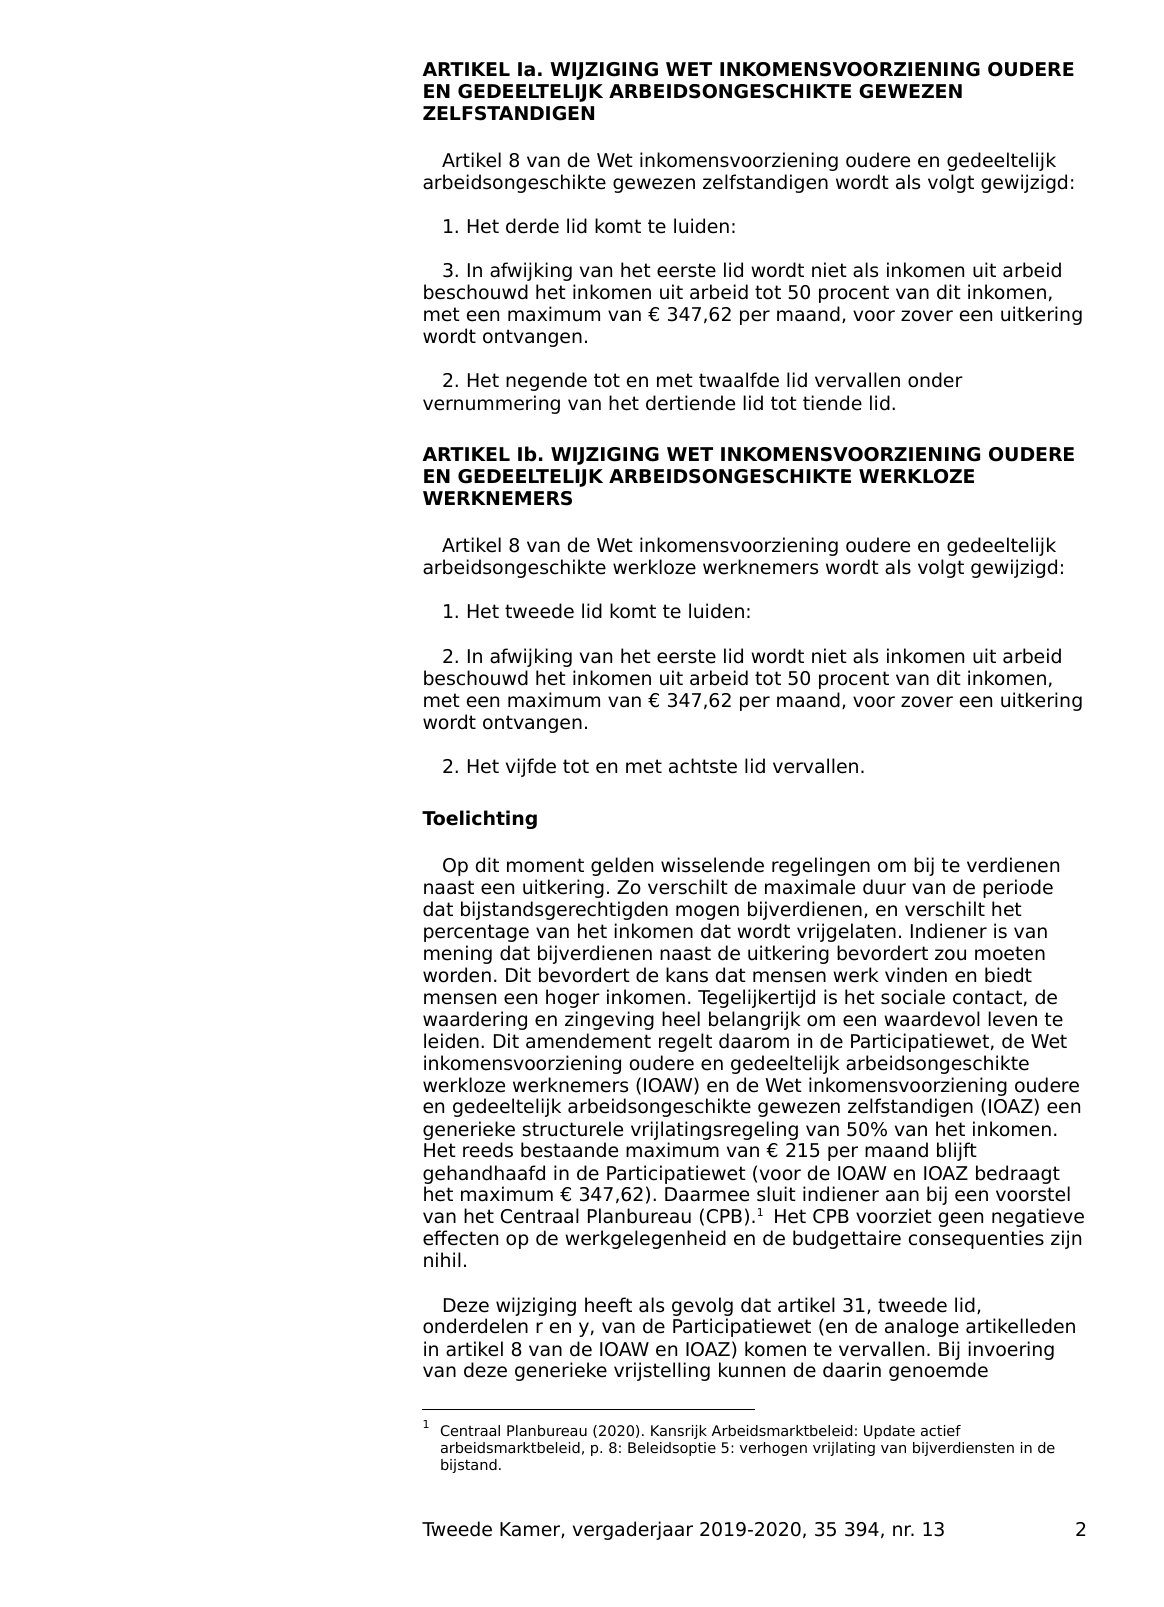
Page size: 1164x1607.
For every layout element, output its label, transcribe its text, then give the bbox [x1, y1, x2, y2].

subtitle ARTIKEL Ib. WIJZIGING WET INKOMENSVOORZIENING OUDERE EN GEDEELTELIJK ARBEIDSONGESCHIKTE WERKLOZE WERKNEMERS [422, 444, 1087, 510]
text 1. Het tweede lid komt te luiden: [422, 601, 1087, 623]
text Artikel 8 van de Wet inkomensvoorziening oudere en gedeeltelijk arbeidsongeschikte gewezen zelfstandigen wordt als volgt gewijzigd: [422, 150, 1087, 194]
text 2. Het negende tot en met twaalfde lid vervallen onder vernummering van het dertiende lid tot tiende lid. [422, 370, 1087, 414]
subtitle Toelichting [422, 808, 1087, 830]
text Op dit moment gelden wisselende regelingen om bij te verdienen naast een uitkering. Zo verschilt de maximale duur van de periode dat bijstandsgerechtigden mogen bijverdienen, en verschilt het percentage van het inkomen dat wordt vrijgelaten. Indiener is van mening dat bijverdienen naast de uitkering bevordert zou moeten worden. Dit bevordert de kans dat mensen werk vinden en biedt mensen een hoger inkomen. Tegelijkertijd is het sociale contact, de waardering en zingeving heel belangrijk om een waardevol leven te leiden. Dit amendement regelt daarom in de Participatiewet, de Wet inkomensvoorziening oudere en gedeeltelijk arbeidsongeschikte werkloze werknemers (IOAW) en de Wet inkomensvoorziening oudere en gedeeltelijk arbeidsongeschikte gewezen zelfstandigen (IOAZ) een generieke structurele vrijlatingsregeling van 50% van het inkomen. Het reeds bestaande maximum van € 215 per maand blijft gehandhaafd in de Participatiewet (voor de IOAW en IOAZ bedraagt het maximum € 347,62). Daarmee sluit indiener aan bij een voorstel van het Centraal Planbureau (CPB). Het CPB voorziet geen negatieve effecten op de werkgelegenheid en de budgettaire consequenties zijn nihil. [422, 855, 1087, 1272]
text Deze wijziging heeft als gevolg dat artikel 31, tweede lid, onderdelen r en y, van de Participatiewet (en de analoge artikelleden in artikel 8 van de IOAW en IOAZ) komen te vervallen. Bij invoering van deze generieke vrijstelling kunnen de daarin genoemde [422, 1294, 1087, 1382]
subtitle ARTIKEL Ia. WIJZIGING WET INKOMENSVOORZIENING OUDERE EN GEDEELTELIJK ARBEIDSONGESCHIKTE GEWEZEN ZELFSTANDIGEN [422, 59, 1087, 125]
text Centraal Planbureau (2020). Kansrijk Arbeidsmarktbeleid: Update actief arbeidsmarktbeleid, p. 8: Beleidsoptie 5: verhogen vrijlating van bijverdiensten in de bijstand. [422, 1418, 1087, 1474]
text 1. Het derde lid komt te luiden: [422, 216, 1087, 238]
text 2. Het vijfde tot en met achtste lid vervallen. [422, 756, 1087, 778]
text Artikel 8 van de Wet inkomensvoorziening oudere en gedeeltelijk arbeidsongeschikte werkloze werknemers wordt als volgt gewijzigd: [422, 535, 1087, 579]
text 3. In afwijking van het eerste lid wordt niet als inkomen uit arbeid beschouwd het inkomen uit arbeid tot 50 procent van dit inkomen, met een maximum van € 347,62 per maand, voor zover een uitkering wordt ontvangen. [422, 260, 1087, 348]
text 2. In afwijking van het eerste lid wordt niet als inkomen uit arbeid beschouwd het inkomen uit arbeid tot 50 procent van dit inkomen, met een maximum van € 347,62 per maand, voor zover een uitkering wordt ontvangen. [422, 646, 1087, 733]
